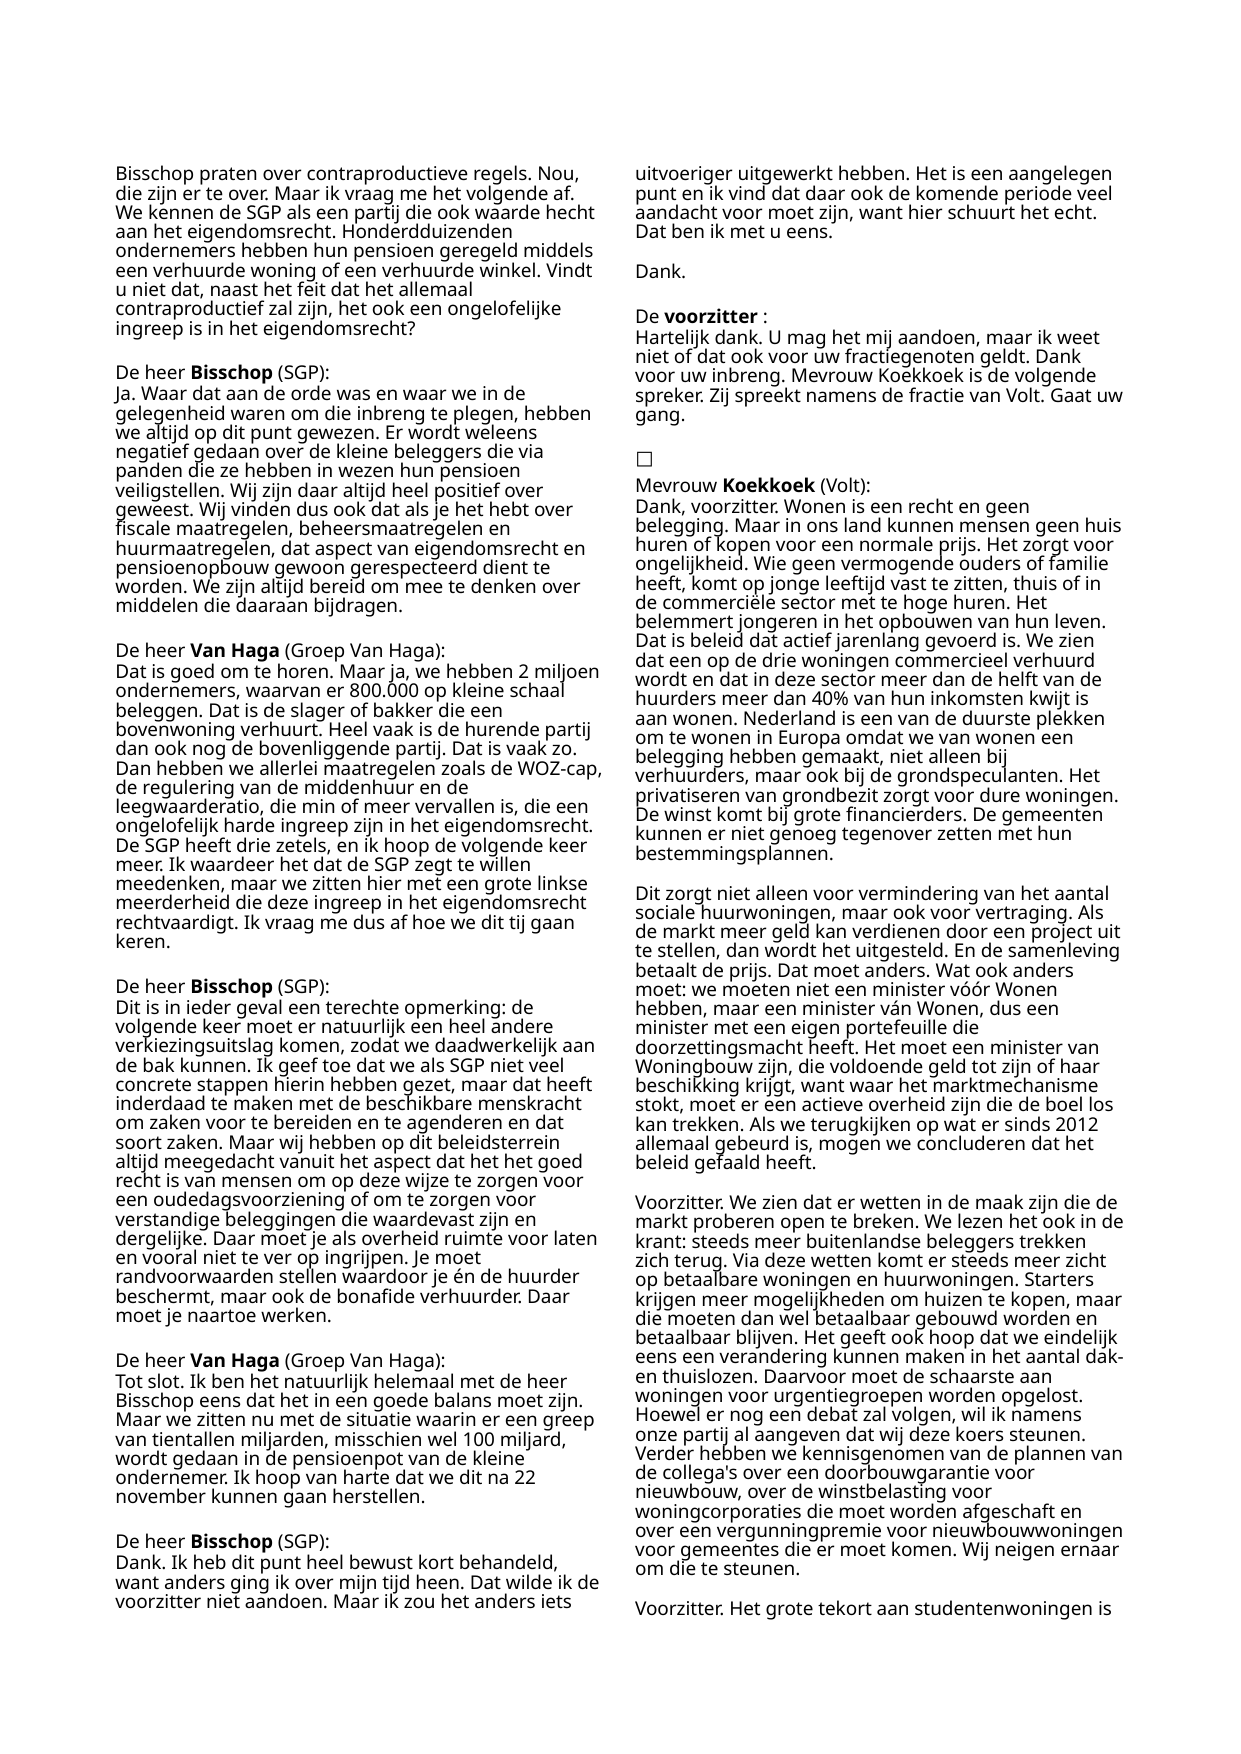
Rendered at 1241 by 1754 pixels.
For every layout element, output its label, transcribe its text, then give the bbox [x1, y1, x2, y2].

text uitvoeriger uitgewerkt hebben. Het is een aangelegen punt en ik vind dat daar ook de komende periode veel aandacht voor moet zijn, want hier schuurt het echt. Dat ben ik met u eens. [635, 165, 1125, 242]
text Ja. Waar dat aan de orde was en waar we in de gelegenheid waren om die inbreng te plegen, hebben we altijd op dit punt gewezen. Er wordt weleens negatief gedaan over de kleine beleggers die via panden die ze hebben in wezen hun pensioen veiligstellen. Wij zijn daar altijd heel positief over geweest. Wij vinden dus ook dat als je het hebt over fiscale maatregelen, beheersmaatregelen en huurmaatregelen, dat aspect van eigendomsrecht en pensioenopbouw gewoon gerespecteerd dient te worden. We zijn altijd bereid om mee te denken over middelen die daaraan bijdragen. [115, 385, 605, 617]
text Hartelijk dank. U mag het mij aandoen, maar ik weet niet of dat ook voor uw fractiegenoten geldt. Dank voor uw inbreng. Mevrouw Koekkoek is de volgende spreker. Zij spreekt namens de fractie van Volt. Gaat uw gang. [635, 329, 1125, 425]
text Voorzitter. We zien dat er wetten in de maak zijn die de markt proberen open te breken. We lezen het ook in de krant: steeds meer buitenlandse beleggers trekken zich terug. Via deze wetten komt er steeds meer zicht op betaalbare woningen en huurwoningen. Starters krijgen meer mogelijkheden om huizen te kopen, maar die moeten dan wel betaalbaar gebouwd worden en betaalbaar blijven. Het geeft ook hoop dat we eindelijk eens een verandering kunnen maken in het aantal dak- en thuislozen. Daarvoor moet de schaarste aan woningen voor urgentiegroepen worden opgelost. Hoewel er nog een debat zal volgen, wil ik namens onze partij al aangeven dat wij deze koers steunen. Verder hebben we kennisgenomen van de plannen van de collega's over een doorbouwgarantie voor nieuwbouw, over de winstbelasting voor woningcorporaties die moet worden afgeschaft en over een vergunningpremie voor nieuwbouwwoningen voor gemeentes die er moet komen. Wij neigen ernaar om die te steunen. [635, 1194, 1125, 1580]
text De heer Van Haga (Groep Van Haga): [115, 637, 605, 663]
text Dank, voorzitter. Wonen is een recht en geen belegging. Maar in ons land kunnen mensen geen huis huren of kopen voor een normale prijs. Het zorgt voor ongelijkheid. Wie geen vermogende ouders of familie heeft, komt op jonge leeftijd vast te zitten, thuis of in de commerciële sector met te hoge huren. Het belemmert jongeren in het opbouwen van hun leven. Dat is beleid dat actief jarenlang gevoerd is. We zien dat een op de drie woningen commercieel verhuurd wordt en dat in deze sector meer dan de helft van de huurders meer dan 40% van hun inkomsten kwijt is aan wonen. Nederland is een van de duurste plekken om te wonen in Europa omdat we van wonen een belegging hebben gemaakt, niet alleen bij verhuurders, maar ook bij de grondspeculanten. Het privatiseren van grondbezit zorgt voor dure woningen. De winst komt bij grote financierders. De gemeenten kunnen er niet genoeg tegenover zetten met hun bestemmingsplannen. [635, 498, 1125, 864]
text Dat is goed om te horen. Maar ja, we hebben 2 miljoen ondernemers, waarvan er 800.000 op kleine schaal beleggen. Dat is de slager of bakker die een bovenwoning verhuurt. Heel vaak is de hurende partij dan ook nog de bovenliggende partij. Dat is vaak zo. Dan hebben we allerlei maatregelen zoals de WOZ-cap, de regulering van de middenhuur en de leegwaarderatio, die min of meer vervallen is, die een ongelofelijk harde ingreep zijn in het eigendomsrecht. De SGP heeft drie zetels, en ik hoop de volgende keer meer. Ik waardeer het dat de SGP zegt te willen meedenken, maar we zitten hier met een grote linkse meerderheid die deze ingreep in het eigendomsrecht rechtvaardigt. Ik vraag me dus af hoe we dit tij gaan keren. [115, 663, 605, 952]
text Mevrouw Koekkoek (Volt): [635, 472, 1125, 498]
text Voorzitter. Het grote tekort aan studentenwoningen is [635, 1600, 1125, 1620]
text Bisschop praten over contraproductieve regels. Nou, die zijn er te over. Maar ik vraag me het volgende af. We kennen de SGP als een partij die ook waarde hecht aan het eigendomsrecht. Honderdduizenden ondernemers hebben hun pensioen geregeld middels een verhuurde woning of een verhuurde winkel. Vindt u niet dat, naast het feit dat het allemaal contraproductief zal zijn, het ook een ongelofelijke ingreep is in het eigendomsrecht? [115, 165, 605, 339]
text Dit is in ieder geval een terechte opmerking: de volgende keer moet er natuurlijk een heel andere verkiezingsuitslag komen, zodat we daadwerkelijk aan de bak kunnen. Ik geef toe dat we als SGP niet veel concrete stappen hierin hebben gezet, maar dat heeft inderdaad te maken met de beschikbare menskracht om zaken voor te bereiden en te agenderen en dat soort zaken. Maar wij hebben op dit beleidsterrein altijd meegedacht vanuit het aspect dat het het goed recht is van mensen om op deze wijze te zorgen voor een oudedagsvoorziening of om te zorgen voor verstandige beleggingen die waardevast zijn en dergelijke. Daar moet je als overheid ruimte voor laten en vooral niet te ver op ingrijpen. Je moet randvoorwaarden stellen waardoor je én de huurder beschermt, maar ook de bonafide verhuurder. Daar moet je naartoe werken. [115, 999, 605, 1326]
text ⬜ [635, 446, 1125, 472]
text Dank. [635, 263, 1125, 282]
text De heer Bisschop (SGP): [115, 973, 605, 999]
text De voorzitter : [635, 303, 1125, 329]
text Dit zorgt niet alleen voor vermindering van het aantal sociale huurwoningen, maar ook voor vertraging. Als de markt meer geld kan verdienen door een project uit te stellen, dan wordt het uitgesteld. En de samenleving betaalt de prijs. Dat moet anders. Wat ook anders moet: we moeten niet een minister vóór Wonen hebben, maar een minister ván Wonen, dus een minister met een eigen portefeuille die doorzettingsmacht heeft. Het moet een minister van Woningbouw zijn, die voldoende geld tot zijn of haar beschikking krijgt, want waar het marktmechanisme stokt, moet er een actieve overheid zijn die de boel los kan trekken. Als we terugkijken op wat er sinds 2012 allemaal gebeurd is, mogen we concluderen dat het beleid gefaald heeft. [635, 884, 1125, 1173]
text De heer Van Haga (Groep Van Haga): [115, 1347, 605, 1373]
text De heer Bisschop (SGP): [115, 1529, 605, 1554]
text Dank. Ik heb dit punt heel bewust kort behandeld, want anders ging ik over mijn tijd heen. Dat wilde ik de voorzitter niet aandoen. Maar ik zou het anders iets [115, 1554, 605, 1612]
text Tot slot. Ik ben het natuurlijk helemaal met de heer Bisschop eens dat het in een goede balans moet zijn. Maar we zitten nu met de situatie waarin er een greep van tientallen miljarden, misschien wel 100 miljard, wordt gedaan in de pensioenpot van de kleine ondernemer. Ik hoop van harte dat we dit na 22 november kunnen gaan herstellen. [115, 1373, 605, 1508]
text De heer Bisschop (SGP): [115, 359, 605, 385]
